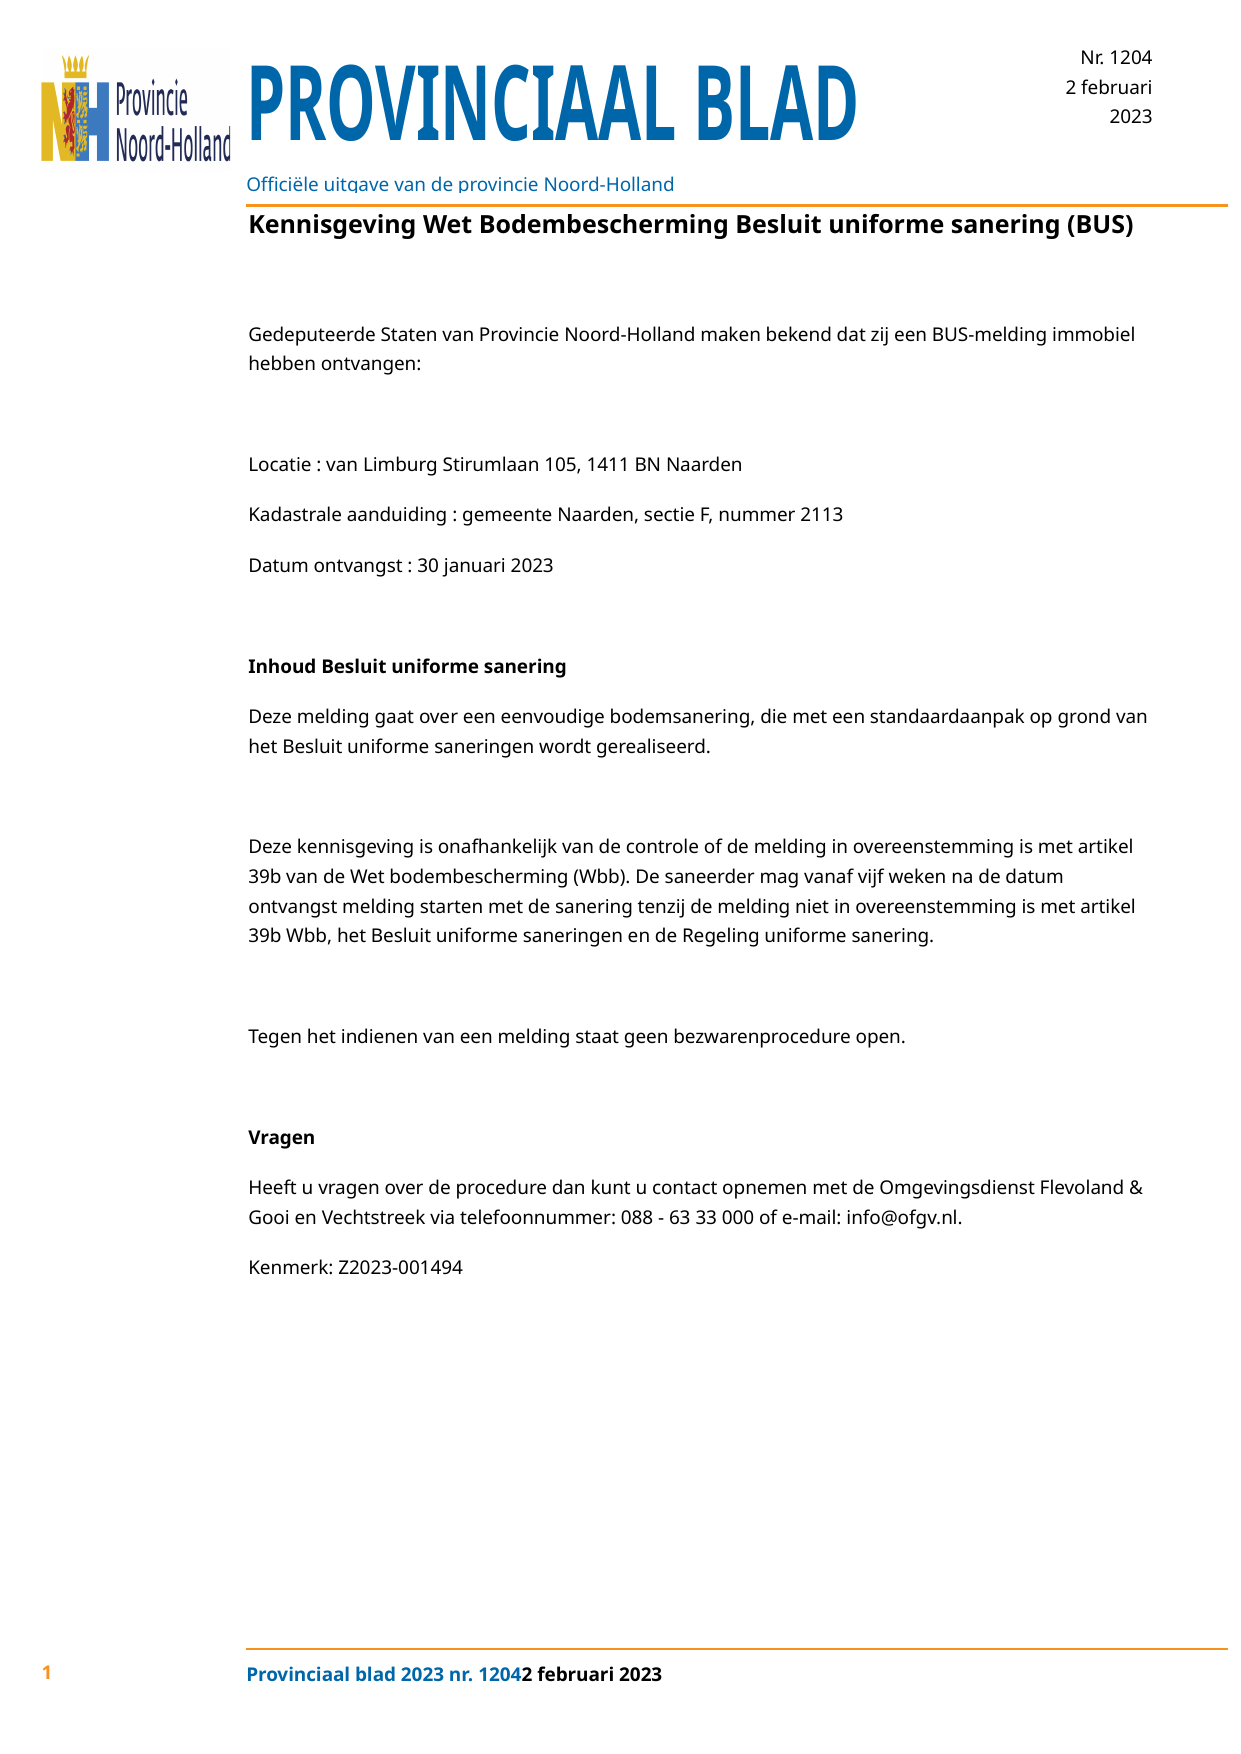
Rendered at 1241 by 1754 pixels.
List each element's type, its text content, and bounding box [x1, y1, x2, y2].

text Kennisgeving Wet Bodembescherming Besluit uniforme sanering (BUS) [248, 207, 1152, 241]
text Gedeputeerde Staten van Provincie Noord-Holland maken bekend dat zij een BUS-melding immobiel hebben ontvangen: [248, 321, 1152, 376]
text Datum ontvangst : 30 januari 2023 [248, 552, 1152, 578]
text Kenmerk: Z2023-001494 [248, 1254, 1152, 1280]
text Deze melding gaat over een eenvoudige bodemsanering, die met een standaardaanpak op grond van het Besluit uniforme saneringen wordt gerealiseerd. [248, 703, 1152, 758]
text Vragen [248, 1124, 1152, 1150]
text Deze kennisgeving is onafhankelijk van de controle of de melding in overeenstemming is met artikel 39b van de Wet bodembescherming (Wbb). De saneerder mag vanaf vijf weken na de datum ontvangst melding starten met de sanering tenzij de melding niet in overeenstemming is met artikel 39b Wbb, het Besluit uniforme saneringen en de Regeling uniforme sanering. [248, 834, 1152, 948]
text Kadastrale aanduiding : gemeente Naarden, sectie F, nummer 2113 [248, 502, 1152, 527]
text Tegen het indienen van een melding staat geen bezwarenprocedure open. [248, 1023, 1152, 1049]
picture [41, 47, 231, 172]
text Inhoud Besluit uniforme sanering [248, 653, 1152, 678]
text Heeft u vragen over de procedure dan kunt u contact opnemen met de Omgevingsdienst Flevoland & Gooi en Vechtstreek via telefoonnummer: 088 - 63 33 000 of e-mail: info@ofgv.nl. [248, 1174, 1152, 1230]
text Locatie : van Limburg Stirumlaan 105, 1411 BN Naarden [248, 451, 1152, 477]
